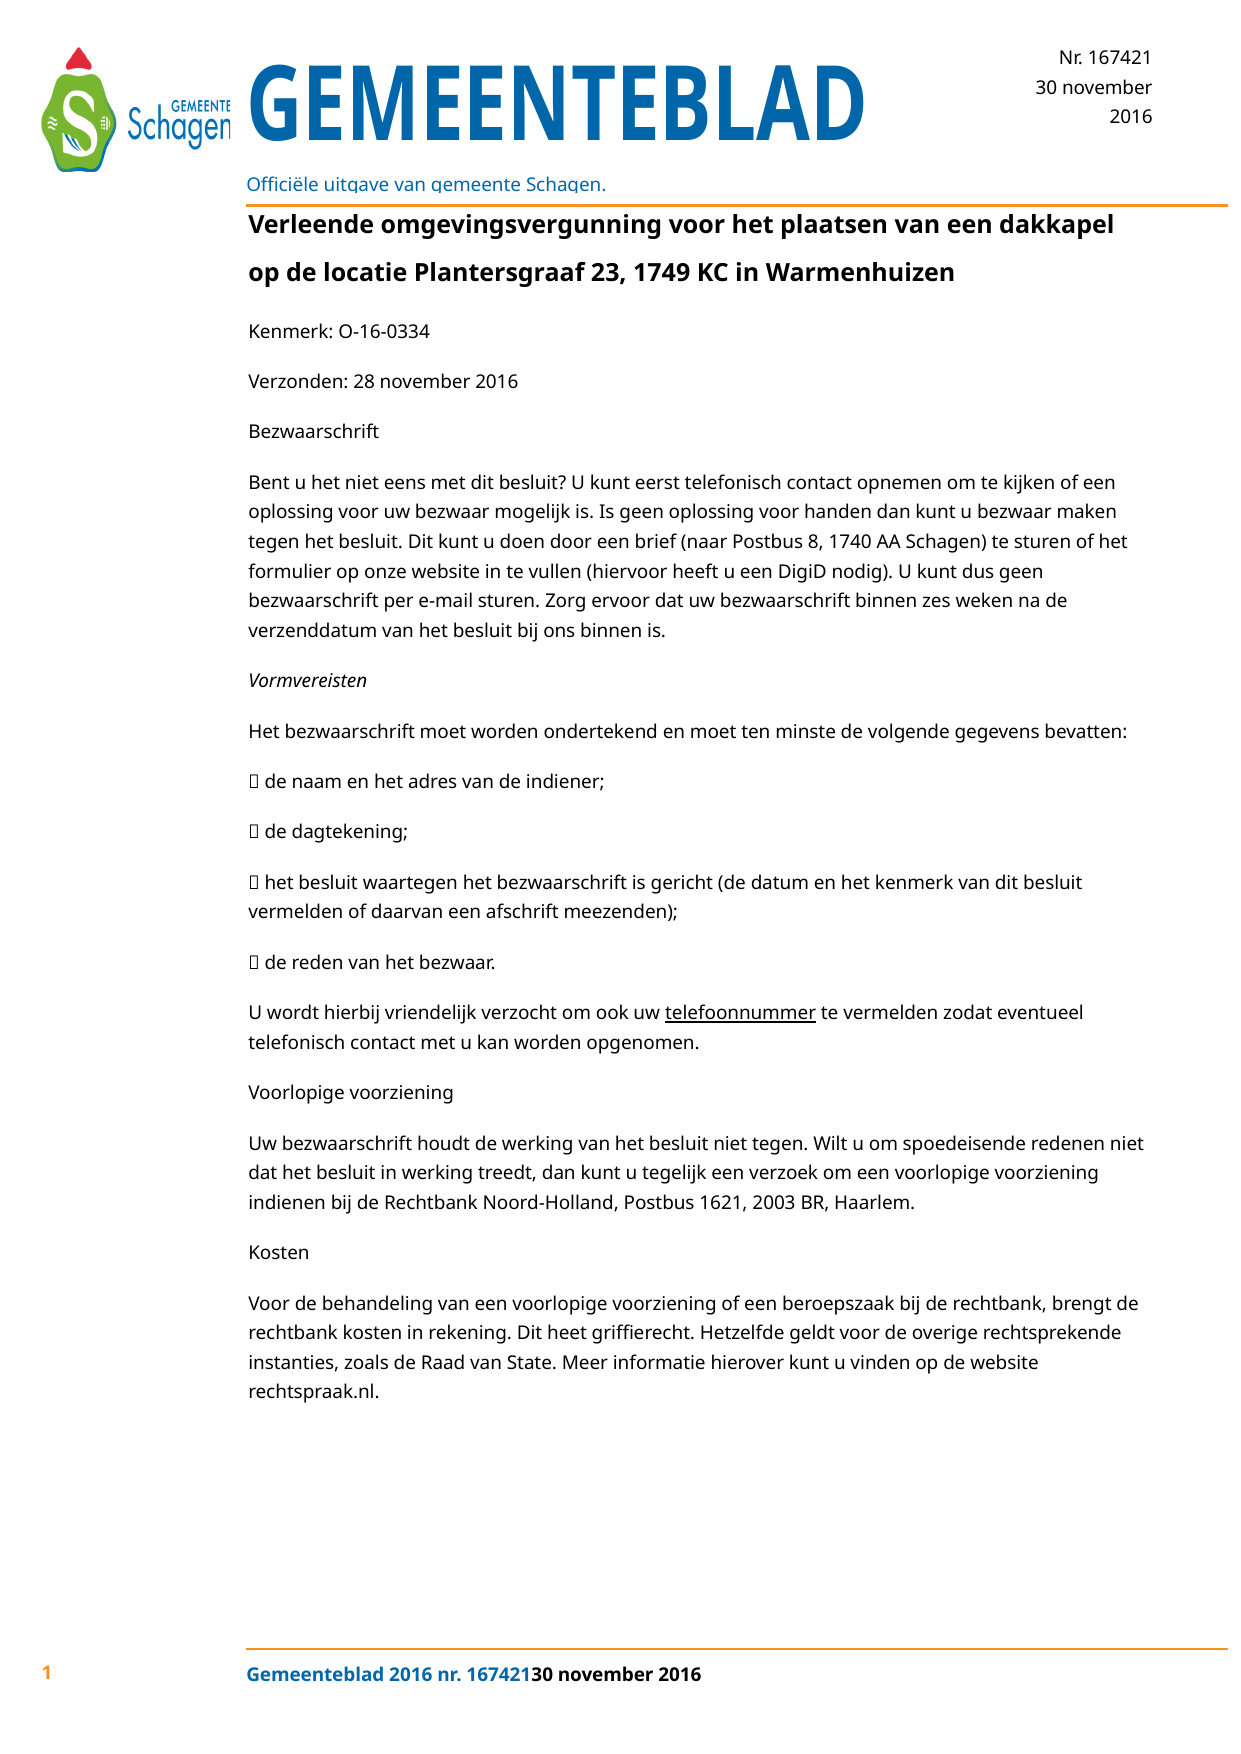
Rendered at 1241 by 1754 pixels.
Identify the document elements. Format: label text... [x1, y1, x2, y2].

text Verleende omgevingsvergunning voor het plaatsen van een dakkapel op de locatie Plantersgraaf 23, 1749 KC in Warmenhuizen [248, 207, 1152, 288]
text  het besluit waartegen het bezwaarschrift is gericht (de datum en het kenmerk van dit besluit vermelden of daarvan een afschrift meezenden); [248, 869, 1152, 924]
text Kenmerk: O-16-0334 [248, 318, 1152, 344]
text Bent u het niet eens met dit besluit? U kunt eerst telefonisch contact opnemen om te kijken of een oplossing voor uw bezwaar mogelijk is. Is geen oplossing voor handen dan kunt u bezwaar maken tegen het besluit. Dit kunt u doen door een brief (naar Postbus 8, 1740 AA Schagen) te sturen of het formulier op onze website in te vullen (hiervoor heeft u een DigiD nodig). U kunt dus geen bezwaarschrift per e-mail sturen. Zorg ervoor dat uw bezwaarschrift binnen zes weken na de verzenddatum van het besluit bij ons binnen is. [248, 469, 1152, 643]
text Uw bezwaarschrift houdt de werking van het besluit niet tegen. Wilt u om spoedeisende redenen niet dat het besluit in werking treedt, dan kunt u tegelijk een verzoek om een voorlopige voorziening indienen bij de Rechtbank Noord-Holland, Postbus 1621, 2003 BR, Haarlem. [248, 1130, 1152, 1215]
text Verzonden: 28 november 2016 [248, 368, 1152, 394]
text Het bezwaarschrift moet worden ondertekend en moet ten minste de volgende gegevens bevatten: [248, 718, 1152, 744]
text Bezwaarschrift [248, 419, 1152, 444]
text  de reden van het bezwaar. [248, 949, 1152, 975]
text Voor de behandeling van een voorlopige voorziening of een beroepszaak bij de rechtbank, brengt de rechtbank kosten in rekening. Dit heet griffierecht. Hetzelfde geldt voor de overige rechtsprekende instanties, zoals de Raad van State. Meer informatie hierover kunt u vinden op de website rechtspraak.nl. [248, 1290, 1152, 1404]
text U wordt hierbij vriendelijk verzocht om ook uw telefoonnummer te vermelden zodat eventueel telefonisch contact met u kan worden opgenomen. [248, 999, 1152, 1055]
text  de dagtekening; [248, 819, 1152, 844]
text Voorlopige voorziening [248, 1079, 1152, 1105]
picture [41, 47, 231, 172]
text  de naam en het adres van de indiener; [248, 768, 1152, 794]
text Kosten [248, 1239, 1152, 1265]
text Vormvereisten [248, 667, 1152, 693]
